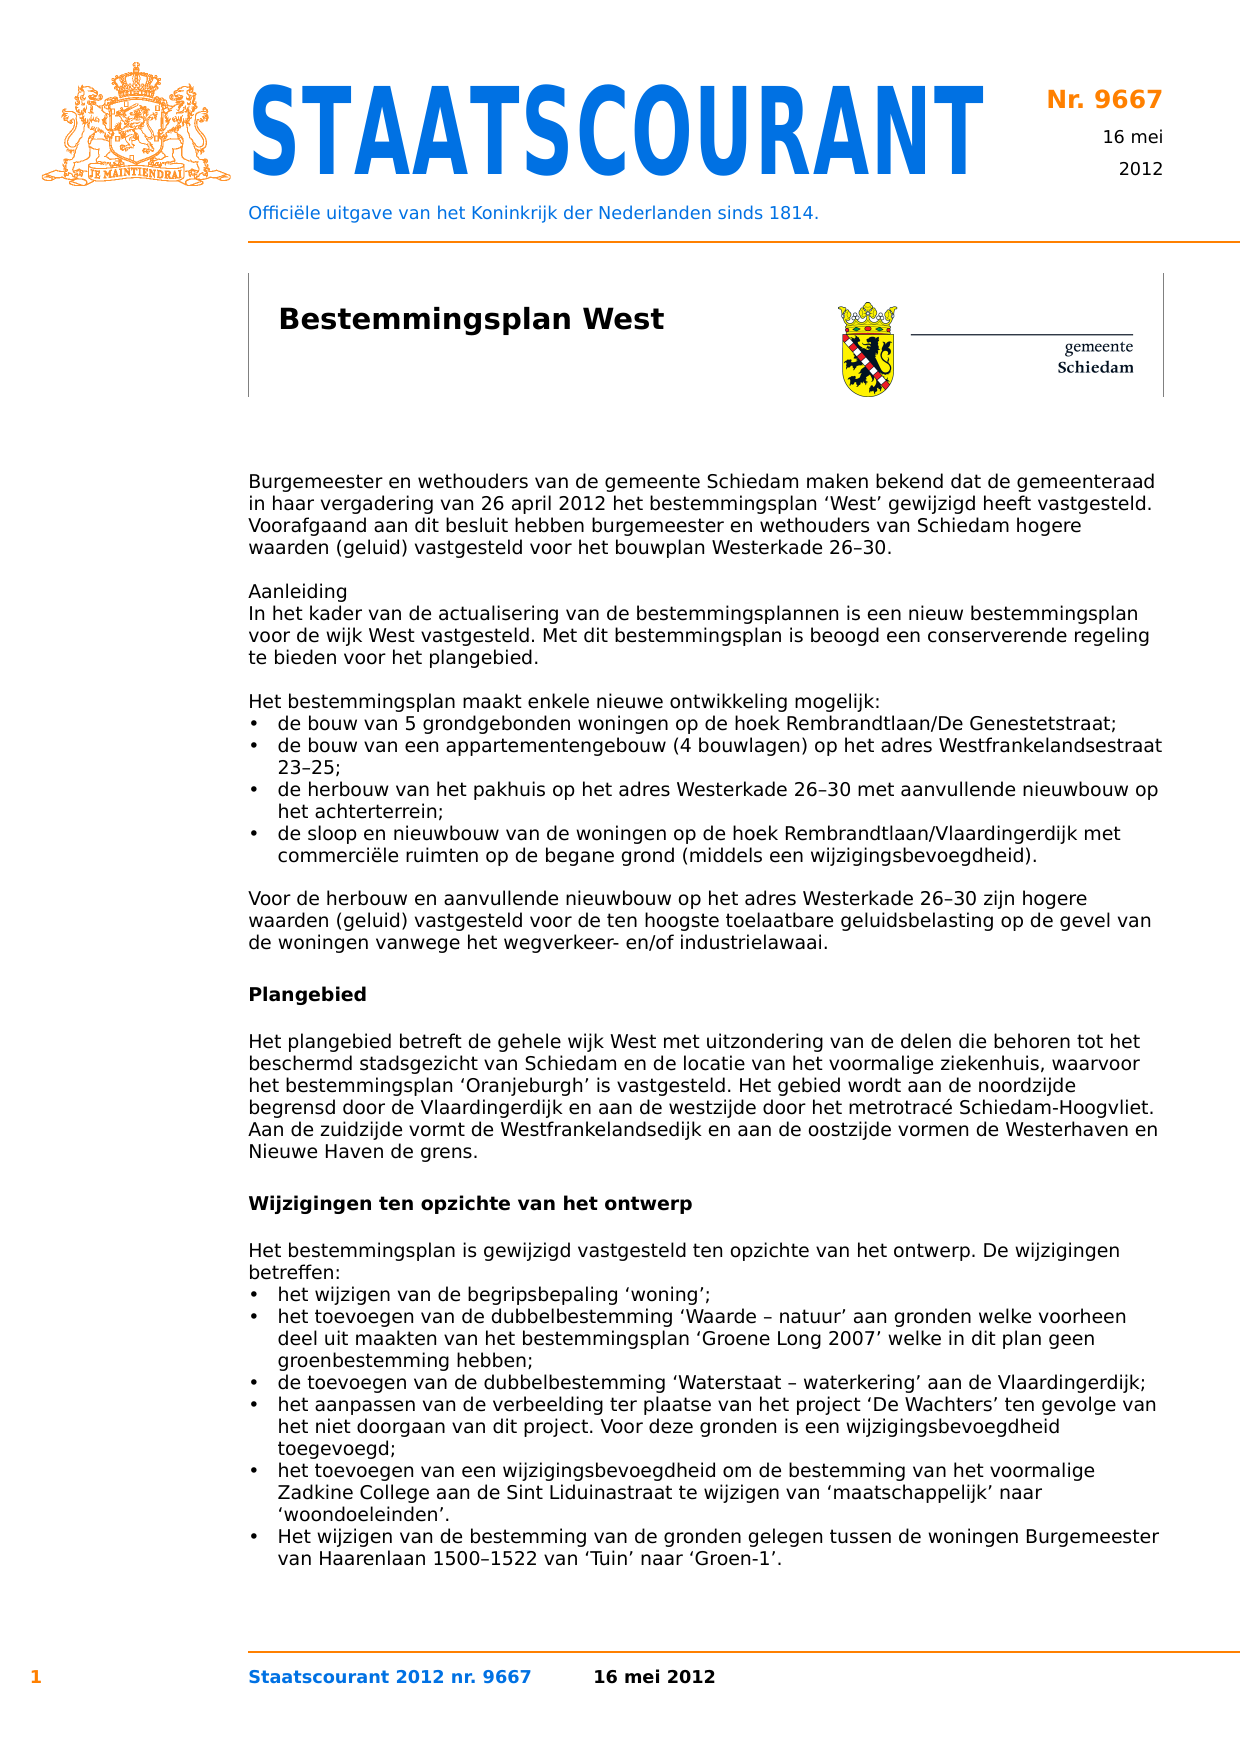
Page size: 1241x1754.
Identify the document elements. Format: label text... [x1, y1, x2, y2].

subtitle Wijzigingen ten opzichte van het ontwerp [248, 1193, 1163, 1215]
text Burgemeester en wethouders van de gemeente Schiedam maken bekend dat de gemeenteraad in haar vergadering van 26 april 2012 het bestemmingsplan ‘West’ gewijzigd heeft vastgesteld. Voorafgaand aan dit besluit hebben burgemeester en wethouders van Schiedam hogere waarden (geluid) vastgesteld voor het bouwplan Westerkade 26–30. [248, 471, 1163, 559]
subtitle Plangebied [248, 984, 1163, 1006]
picture [838, 302, 1134, 397]
text • de bouw van 5 grondgebonden woningen op de hoek Rembrandtlaan/De Genestetstraat; [248, 713, 1163, 734]
table_cell 2012 [998, 153, 1240, 203]
text • het toevoegen van de dubbelbestemming ‘Waarde – natuur’ aan gronden welke voorheen deel uit maakten van het bestemmingsplan ‘Groene Long 2007’ welke in dit plan geen groenbestemming hebben; [248, 1306, 1163, 1372]
text • het wijzigen van de begripsbepaling ‘woning’; [248, 1284, 1163, 1306]
text • de sloop en nieuwbouw van de woningen op de hoek Rembrandtlaan/Vlaardingerdijk met commerciële ruimten op de begane grond (middels een wijzigingsbevoegdheid). [248, 822, 1163, 866]
text Aanleiding [248, 581, 1163, 603]
table_header Nr. 9667 [998, 62, 1240, 121]
text • de toevoegen van de dubbelbestemming ‘Waterstaat – waterkering’ aan de Vlaardingerdijk; [248, 1372, 1163, 1394]
table_header STAATSCOURANT [248, 62, 998, 203]
text Het bestemmingsplan maakt enkele nieuwe ontwikkeling mogelijk: [248, 691, 1163, 713]
text • Het wijzigen van de bestemming van de gronden gelegen tussen de woningen Burgemeester van Haarenlaan 1500–1522 van ‘Tuin’ naar ‘Groen-1’. [248, 1526, 1163, 1570]
table_header [25, 62, 248, 241]
text In het kader van de actualisering van de bestemmingsplannen is een nieuw bestemmingsplan voor de wijk West vastgesteld. Met dit bestemmingsplan is beoogd een conserverende regeling te bieden voor het plangebied. [248, 603, 1163, 669]
text • het toevoegen van een wijzigingsbevoegdheid om de bestemming van het voormalige Zadkine College aan de Sint Liduinastraat te wijzigen van ‘maatschappelijk’ naar ‘woondoeleinden’. [248, 1460, 1163, 1526]
text • het aanpassen van de verbeelding ter plaatse van het project ‘De Wachters’ ten gevolge van het niet doorgaan van dit project. Voor deze gronden is een wijzigingsbevoegdheid toegevoegd; [248, 1394, 1163, 1460]
text • de bouw van een appartementengebouw (4 bouwlagen) op het adres Westfrankelandsestraat 23–25; [248, 734, 1163, 778]
text Voor de herbouw en aanvullende nieuwbouw op het adres Westerkade 26–30 zijn hogere waarden (geluid) vastgesteld voor de ten hoogste toelaatbare geluidsbelasting op de gevel van de woningen vanwege het wegverkeer- en/of industrielawaai. [248, 888, 1163, 954]
picture [41, 62, 231, 186]
text • de herbouw van het pakhuis op het adres Westerkade 26–30 met aanvullende nieuwbouw op het achterterrein; [248, 778, 1163, 822]
text Het bestemmingsplan is gewijzigd vastgesteld ten opzichte van het ontwerp. De wijzigingen betreffen: [248, 1240, 1163, 1284]
subtitle Bestemmingsplan West [249, 273, 1163, 397]
table_cell 16 mei [998, 121, 1240, 153]
text Het plangebied betreft de gehele wijk West met uitzondering van de delen die behoren tot het beschermd stadsgezicht van Schiedam en de locatie van het voormalige ziekenhuis, waarvoor het bestemmingsplan ‘Oranjeburgh’ is vastgesteld. Het gebied wordt aan de noordzijde begrensd door de Vlaardingerdijk en aan de westzijde door het metrotracé Schiedam-Hoogvliet. Aan de zuidzijde vormt de Westfrankelandsedijk en aan de oostzijde vormen de Westerhaven en Nieuwe Haven de grens. [248, 1031, 1163, 1163]
table_cell Officiële uitgave van het Koninkrijk der Nederlanden sinds 1814. [248, 203, 1240, 241]
